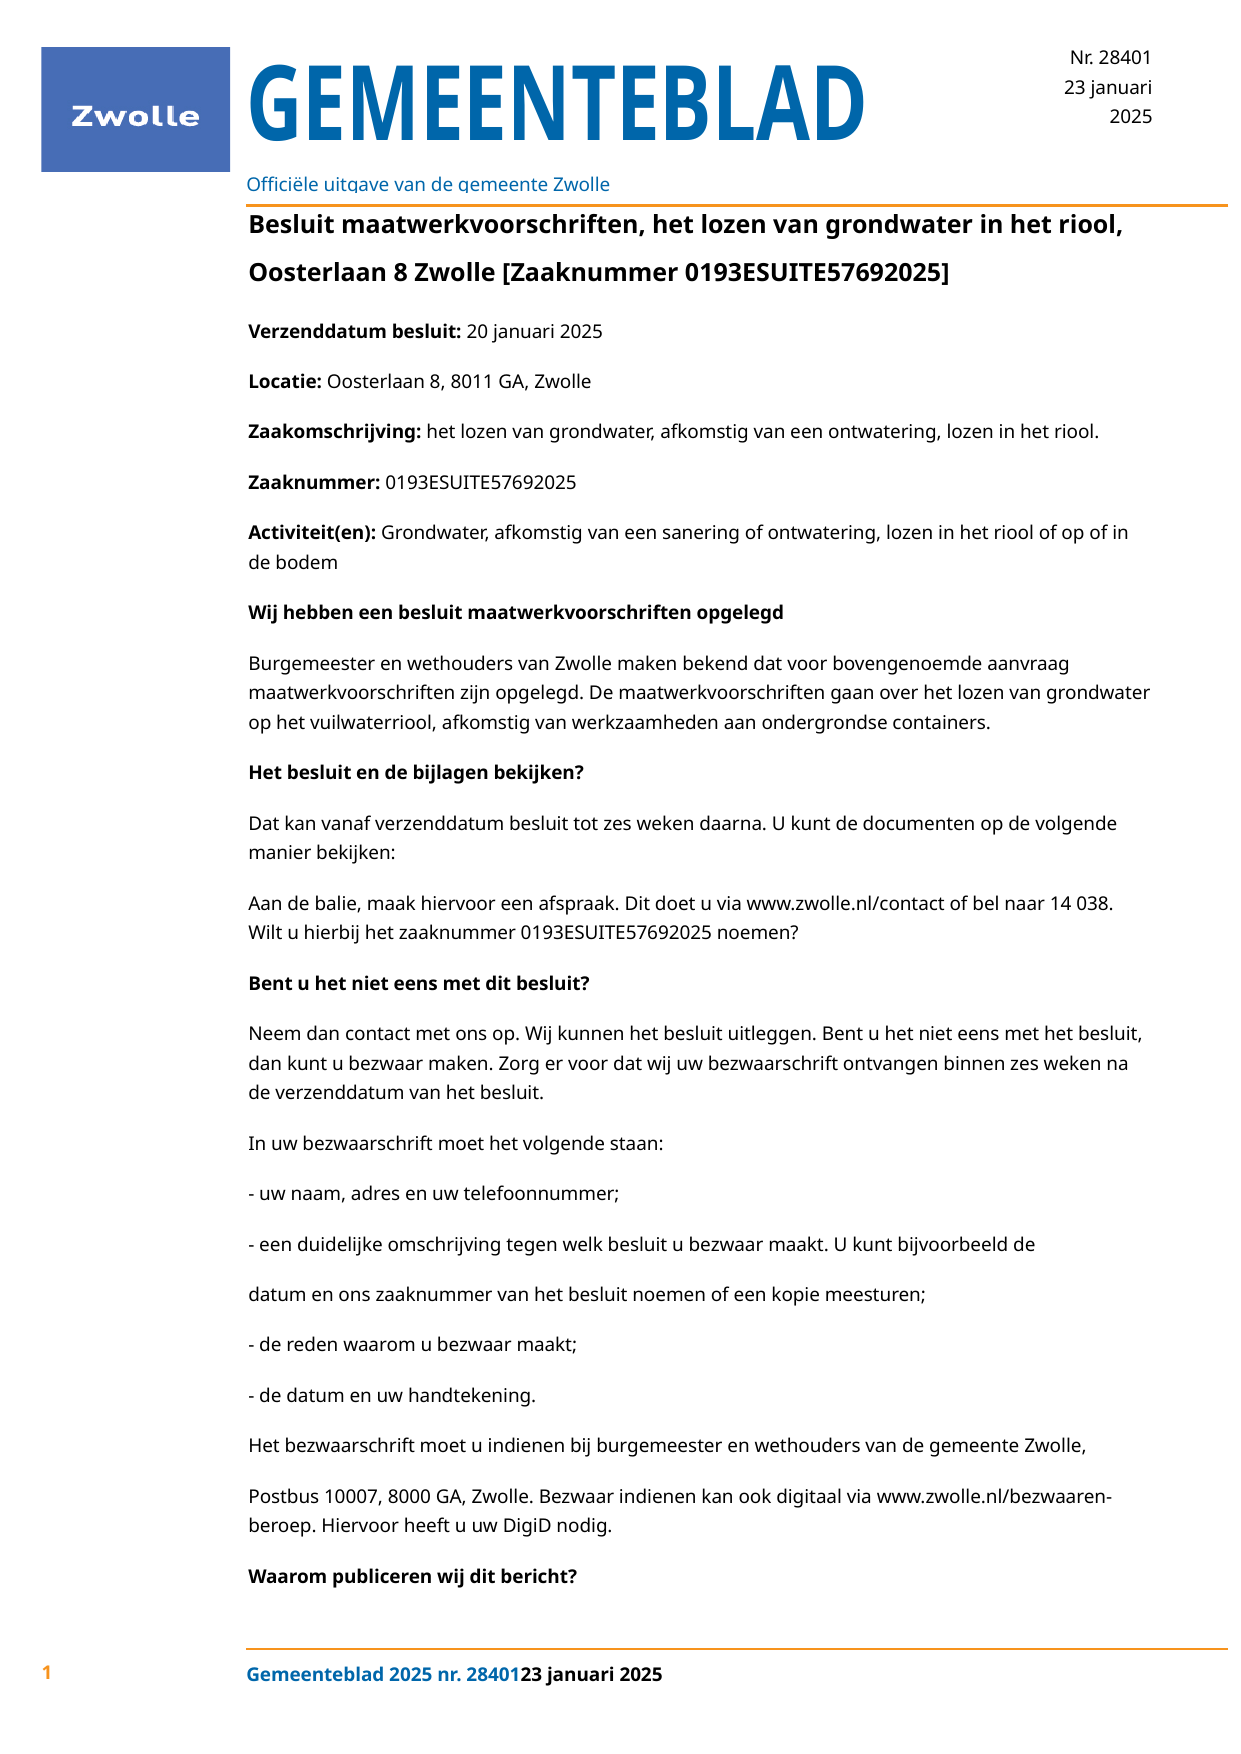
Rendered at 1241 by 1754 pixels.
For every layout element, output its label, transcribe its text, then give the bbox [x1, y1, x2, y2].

text - de datum en uw handtekening. [248, 1382, 1152, 1408]
text Neem dan contact met ons op. Wij kunnen het besluit uitleggen. Bent u het niet eens met het besluit, dan kunt u bezwaar maken. Zorg er voor dat wij uw bezwaarschrift ontvangen binnen zes weken na de verzenddatum van het besluit. [248, 1020, 1152, 1105]
text Verzenddatum besluit: 20 januari 2025 [248, 318, 1152, 344]
text - uw naam, adres en uw telefoonnummer; [248, 1180, 1152, 1206]
text - de reden waarom u bezwaar maakt; [248, 1332, 1152, 1357]
text Het bezwaarschrift moet u indienen bij burgemeester en wethouders van de gemeente Zwolle, [248, 1432, 1152, 1458]
text Het besluit en de bijlagen bekijken? [248, 759, 1152, 785]
text Burgemeester en wethouders van Zwolle maken bekend dat voor bovengenoemde aanvraag maatwerkvoorschriften zijn opgelegd. De maatwerkvoorschriften gaan over het lozen van grondwater op het vuilwaterriool, afkomstig van werkzaamheden aan ondergrondse containers. [248, 650, 1152, 735]
text Zaakomschrijving: het lozen van grondwater, afkomstig van een ontwatering, lozen in het riool. [248, 419, 1152, 444]
text Activiteit(en): Grondwater, afkomstig van een sanering of ontwatering, lozen in het riool of op of in de bodem [248, 519, 1152, 575]
text In uw bezwaarschrift moet het volgende staan: [248, 1130, 1152, 1156]
text - een duidelijke omschrijving tegen welk besluit u bezwaar maakt. U kunt bijvoorbeeld de [248, 1231, 1152, 1257]
text Aan de balie, maak hiervoor een afspraak. Dit doet u via www.zwolle.nl/contact of bel naar 14 038. Wilt u hierbij het zaaknummer 0193ESUITE57692025 noemen? [248, 890, 1152, 945]
text Wij hebben een besluit maatwerkvoorschriften opgelegd [248, 599, 1152, 625]
text Zaaknummer: 0193ESUITE57692025 [248, 469, 1152, 495]
text Dat kan vanaf verzenddatum besluit tot zes weken daarna. U kunt de documenten op de volgende manier bekijken: [248, 810, 1152, 865]
text Bent u het niet eens met dit besluit? [248, 970, 1152, 996]
text datum en ons zaaknummer van het besluit noemen of een kopie meesturen; [248, 1281, 1152, 1307]
text Locatie: Oosterlaan 8, 8011 GA, Zwolle [248, 368, 1152, 394]
text Besluit maatwerkvoorschriften, het lozen van grondwater in het riool, Oosterlaan 8 Zwolle [Zaaknummer 0193ESUITE57692025] [248, 207, 1152, 288]
text Postbus 10007, 8000 GA, Zwolle. Bezwaar indienen kan ook digitaal via www.zwolle.nl/bezwaaren-beroep. Hiervoor heeft u uw DigiD nodig. [248, 1483, 1152, 1538]
text Waarom publiceren wij dit bericht? [248, 1563, 1152, 1589]
picture [41, 47, 231, 172]
